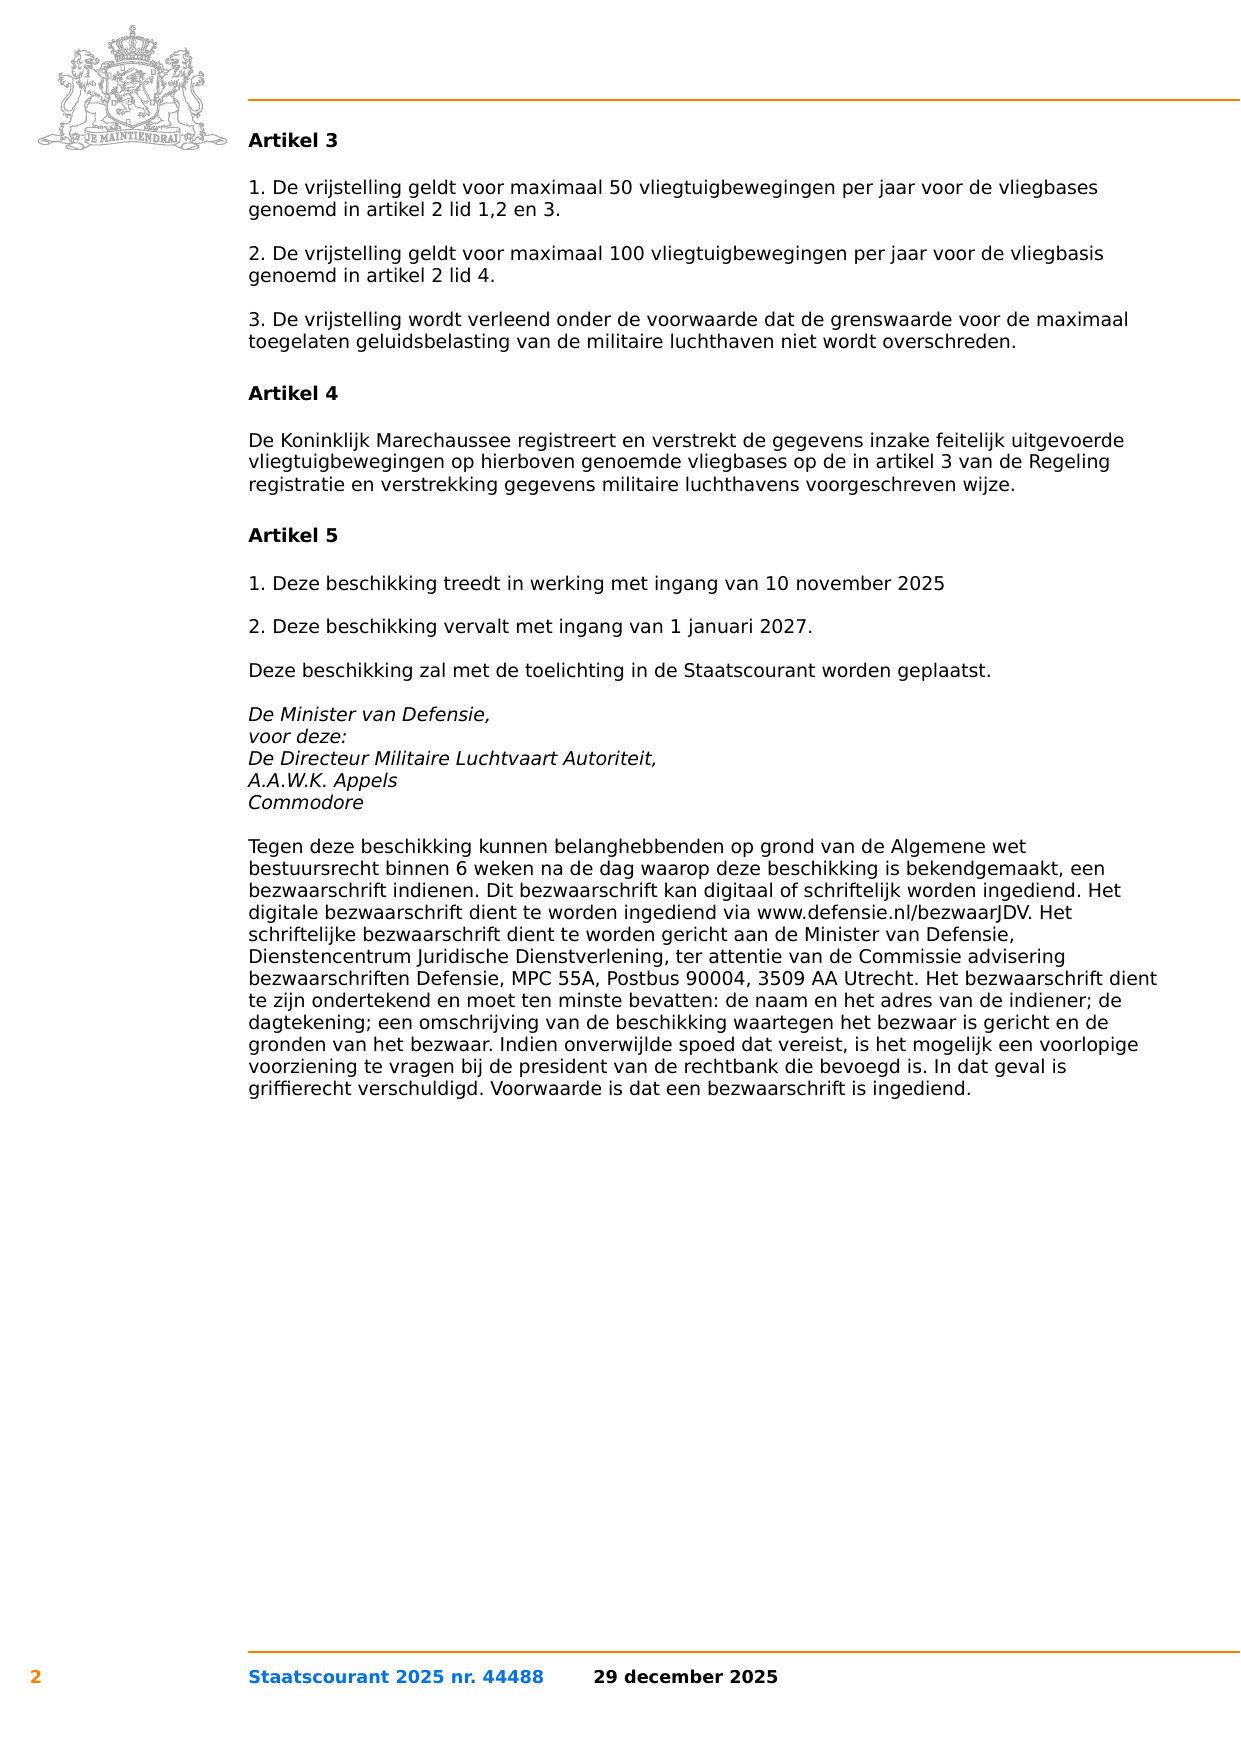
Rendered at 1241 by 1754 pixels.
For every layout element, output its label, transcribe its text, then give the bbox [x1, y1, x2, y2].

text 2. Deze beschikking vervalt met ingang van 1 januari 2027. [248, 616, 1163, 638]
subtitle Artikel 5 [248, 525, 1163, 547]
subtitle Artikel 4 [248, 382, 1163, 404]
text 1. De vrijstelling geldt voor maximaal 50 vliegtuigbewegingen per jaar voor de vliegbases genoemd in artikel 2 lid 1,2 en 3. [248, 177, 1163, 221]
text Deze beschikking zal met de toelichting in de Staatscourant worden geplaatst. [248, 660, 1163, 682]
text 2. De vrijstelling geldt voor maximaal 100 vliegtuigbewegingen per jaar voor de vliegbasis genoemd in artikel 2 lid 4. [248, 243, 1163, 287]
text De Minister van Defensie, voor deze: De Directeur Militaire Luchtvaart Autoriteit, A.A.W.K. Appels Commodore [248, 704, 1163, 814]
subtitle Artikel 3 [248, 130, 1163, 152]
text De Koninklijk Marechaussee registreert en verstrekt de gegevens inzake feitelijk uitgevoerde vliegtuigbewegingen op hierboven genoemde vliegbases op de in artikel 3 van de Regeling registratie en verstrekking gegevens militaire luchthavens voorgeschreven wijze. [248, 429, 1163, 495]
text 3. De vrijstelling wordt verleend onder de voorwaarde dat de grenswaarde voor de maximaal toegelaten geluidsbelasting van de militaire luchthaven niet wordt overschreden. [248, 308, 1163, 352]
picture [38, 25, 227, 150]
text Tegen deze beschikking kunnen belanghebbenden op grond van de Algemene wet bestuursrecht binnen 6 weken na de dag waarop deze beschikking is bekendgemaakt, een bezwaarschrift indienen. Dit bezwaarschrift kan digitaal of schriftelijk worden ingediend. Het digitale bezwaarschrift dient te worden ingediend via www.defensie.nl/bezwaarJDV. Het schriftelijke bezwaarschrift dient te worden gericht aan de Minister van Defensie, Dienstencentrum Juridische Dienstverlening, ter attentie van de Commissie advisering bezwaarschriften Defensie, MPC 55A, Postbus 90004, 3509 AA Utrecht. Het bezwaarschrift dient te zijn ondertekend en moet ten minste bevatten: de naam en het adres van de indiener; de dagtekening; een omschrijving van de beschikking waartegen het bezwaar is gericht en de gronden van het bezwaar. Indien onverwijlde spoed dat vereist, is het mogelijk een voorlopige voorziening te vragen bij de president van de rechtbank die bevoegd is. In dat geval is griffierecht verschuldigd. Voorwaarde is dat een bezwaarschrift is ingediend. [248, 836, 1163, 1099]
text 1. Deze beschikking treedt in werking met ingang van 10 november 2025 [248, 572, 1163, 594]
